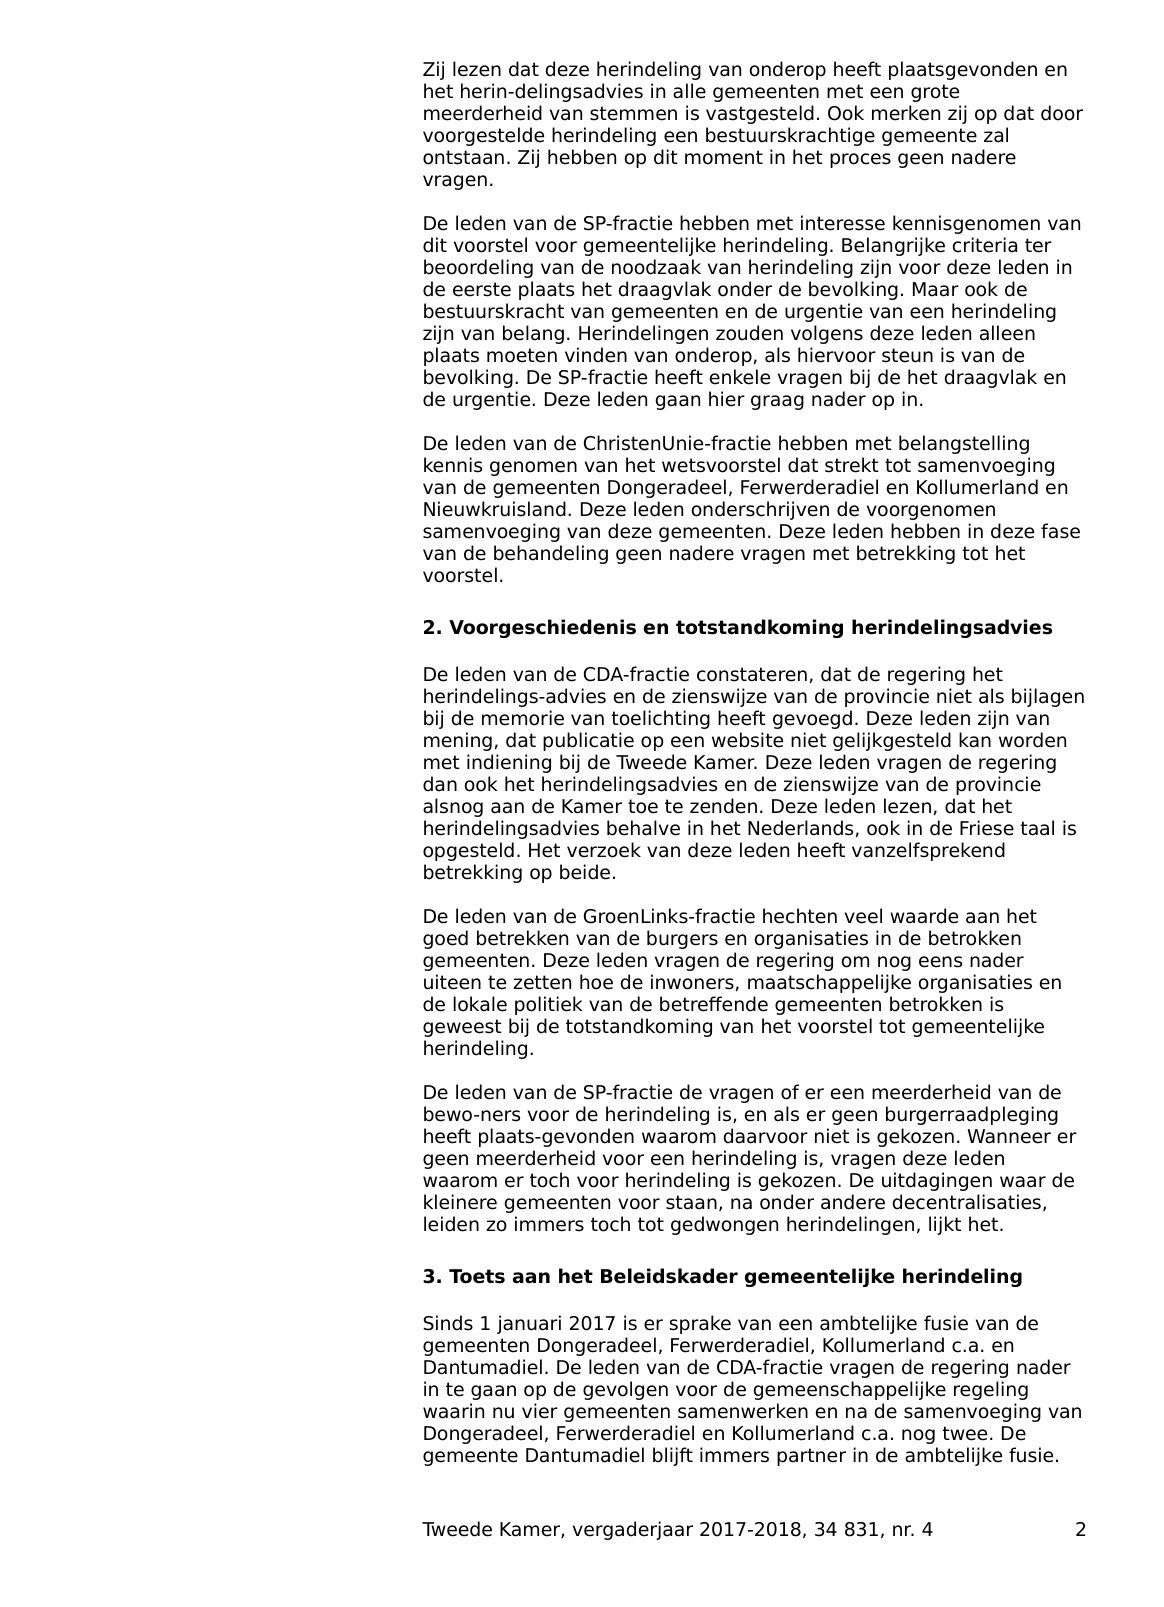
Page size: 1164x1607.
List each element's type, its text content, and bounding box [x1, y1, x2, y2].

text Zij lezen dat deze herindeling van onderop heeft plaatsgevonden en het herin-delingsadvies in alle gemeenten met een grote meerderheid van stemmen is vastgesteld. Ook merken zij op dat door voorgestelde herindeling een bestuurskrachtige gemeente zal ontstaan. Zij hebben op dit moment in het proces geen nadere vragen. [422, 59, 1087, 191]
text De leden van de GroenLinks-fractie hechten veel waarde aan het goed betrekken van de burgers en organisaties in de betrokken gemeenten. Deze leden vragen de regering om nog eens nader uiteen te zetten hoe de inwoners, maatschappelijke organisaties en de lokale politiek van de betreffende gemeenten betrokken is geweest bij de totstandkoming van het voorstel tot gemeentelijke herindeling. [422, 906, 1087, 1060]
subtitle 3. Toets aan het Beleidskader gemeentelijke herindeling [422, 1266, 1087, 1288]
text De leden van de SP-fractie de vragen of er een meerderheid van de bewo-ners voor de herindeling is, en als er geen burgerraadpleging heeft plaats-gevonden waarom daarvoor niet is gekozen. Wanneer er geen meerderheid voor een herindeling is, vragen deze leden waarom er toch voor herindeling is gekozen. De uitdagingen waar de kleinere gemeenten voor staan, na onder andere decentralisaties, leiden zo immers toch tot gedwongen herindelingen, lijkt het. [422, 1082, 1087, 1236]
subtitle 2. Voorgeschiedenis en totstandkoming herindelingsadvies [422, 617, 1087, 639]
text De leden van de SP-fractie hebben met interesse kennisgenomen van dit voorstel voor gemeentelijke herindeling. Belangrijke criteria ter beoordeling van de noodzaak van herindeling zijn voor deze leden in de eerste plaats het draagvlak onder de bevolking. Maar ook de bestuurskracht van gemeenten en de urgentie van een herindeling zijn van belang. Herindelingen zouden volgens deze leden alleen plaats moeten vinden van onderop, als hiervoor steun is van de bevolking. De SP-fractie heeft enkele vragen bij de het draagvlak en de urgentie. Deze leden gaan hier graag nader op in. [422, 213, 1087, 411]
text De leden van de CDA-fractie constateren, dat de regering het herindelings-advies en de zienswijze van de provincie niet als bijlagen bij de memorie van toelichting heeft gevoegd. Deze leden zijn van mening, dat publicatie op een website niet gelijkgesteld kan worden met indiening bij de Tweede Kamer. Deze leden vragen de regering dan ook het herindelingsadvies en de zienswijze van de provincie alsnog aan de Kamer toe te zenden. Deze leden lezen, dat het herindelingsadvies behalve in het Nederlands, ook in de Friese taal is opgesteld. Het verzoek van deze leden heeft vanzelfsprekend betrekking op beide. [422, 664, 1087, 884]
text Sinds 1 januari 2017 is er sprake van een ambtelijke fusie van de gemeenten Dongeradeel, Ferwerderadiel, Kollumerland c.a. en Dantumadiel. De leden van de CDA-fractie vragen de regering nader in te gaan op de gevolgen voor de gemeenschappelijke regeling waarin nu vier gemeenten samenwerken en na de samenvoeging van Dongeradeel, Ferwerderadiel en Kollumerland c.a. nog twee. De gemeente Dantumadiel blijft immers partner in de ambtelijke fusie. [422, 1313, 1087, 1467]
text De leden van de ChristenUnie-fractie hebben met belangstelling kennis genomen van het wetsvoorstel dat strekt tot samenvoeging van de gemeenten Dongeradeel, Ferwerderadiel en Kollumerland en Nieuwkruisland. Deze leden onderschrijven de voorgenomen samenvoeging van deze gemeenten. Deze leden hebben in deze fase van de behandeling geen nadere vragen met betrekking tot het voorstel. [422, 433, 1087, 587]
